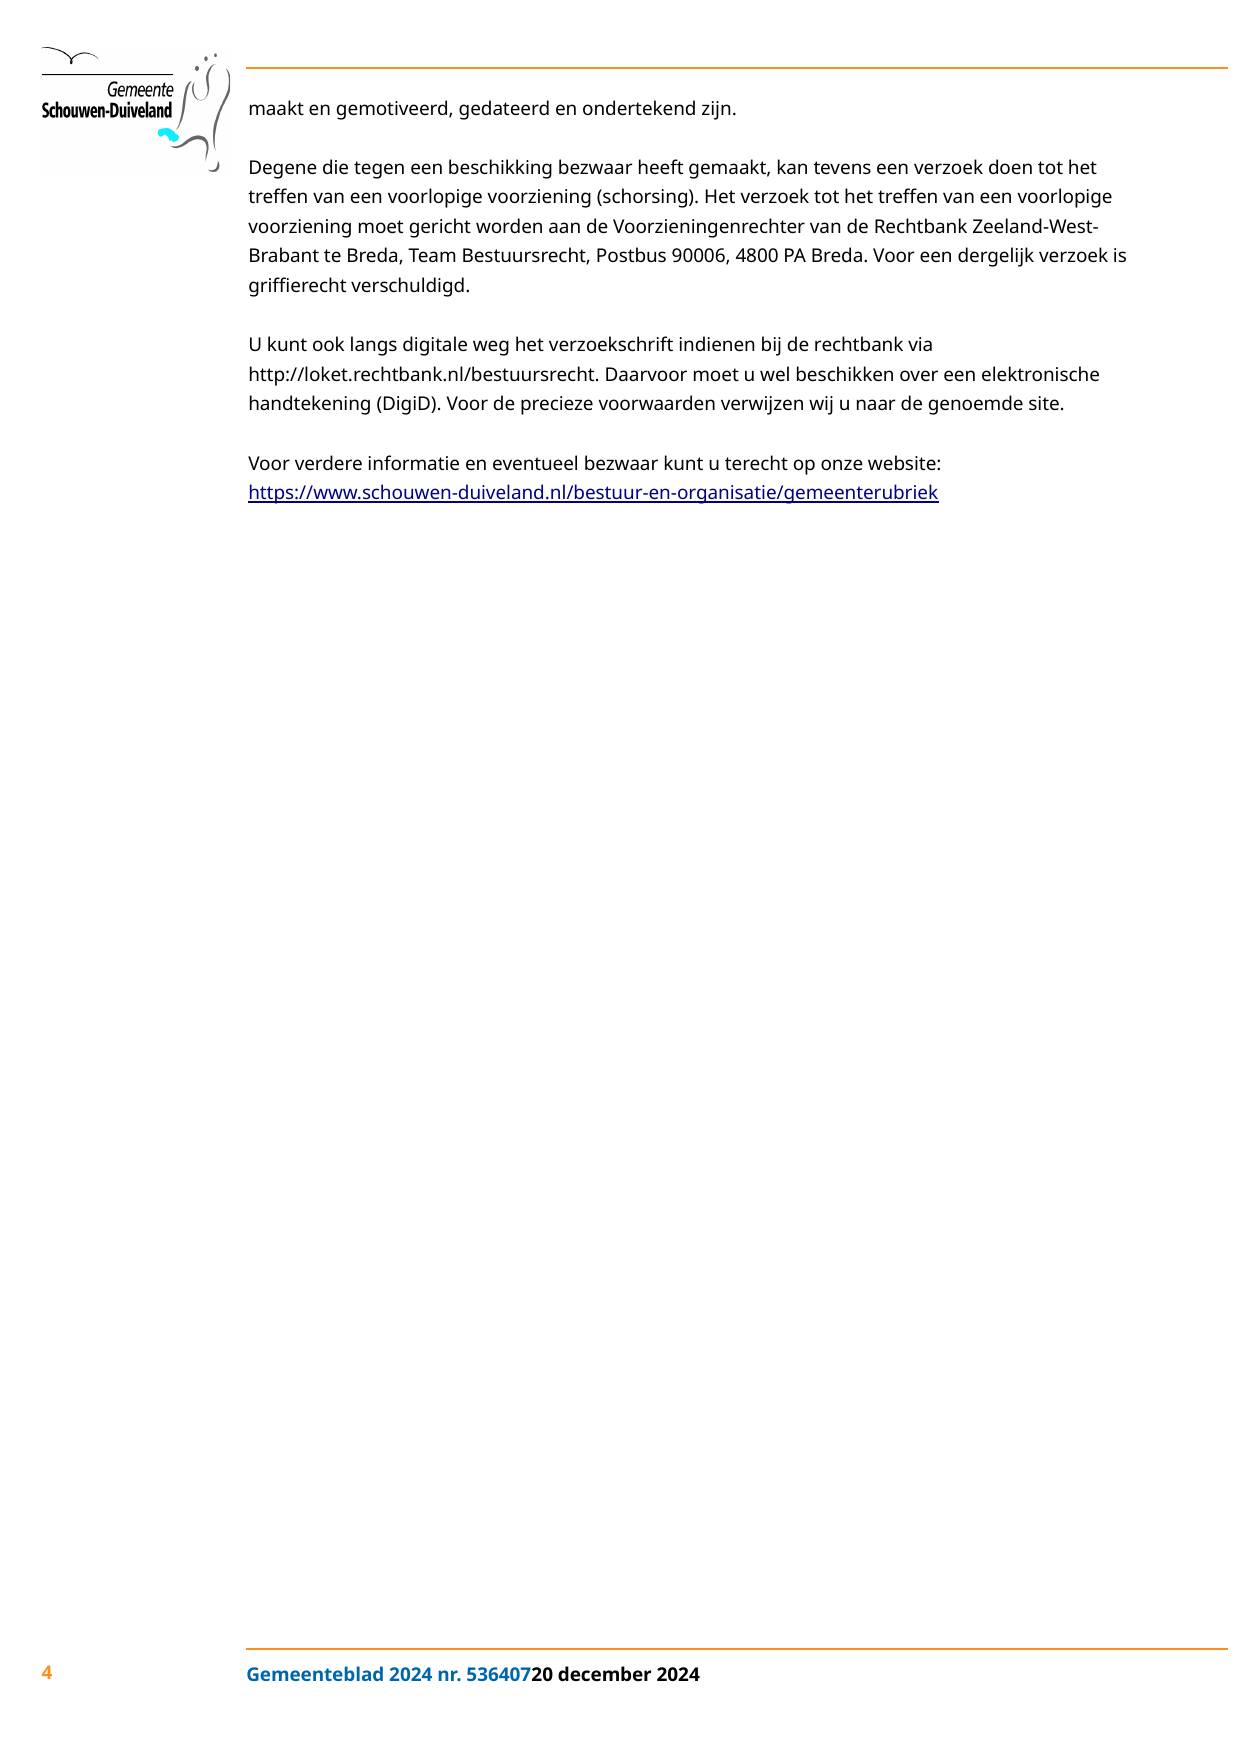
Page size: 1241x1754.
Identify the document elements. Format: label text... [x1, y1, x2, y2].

text Voor verdere informatie en eventueel bezwaar kunt u terecht op onze website: https://www.schouwen-duiveland.nl/bestuur-en-organisatie/gemeenterubriek [248, 450, 1152, 505]
text U kunt ook langs digitale weg het verzoekschrift indienen bij de rechtbank via http://loket.rechtbank.nl/bestuursrecht. Daarvoor moet u wel beschikken over een elektronische handtekening (DigiD). Voor de precieze voorwaarden verwijzen wij u naar de genoemde site. [248, 331, 1152, 416]
picture [41, 47, 231, 172]
text Degene die tegen een beschikking bezwaar heeft gemaakt, kan tevens een verzoek doen tot het treffen van een voorlopige voorziening (schorsing). Het verzoek tot het treffen van een voorlopige voorziening moet gericht worden aan de Voorzieningenrechter van de Rechtbank Zeeland-West-Brabant te Breda, Team Bestuursrecht, Postbus 90006, 4800 PA Breda. Voor een dergelijk verzoek is griffierecht verschuldigd. [248, 154, 1152, 298]
text maakt en gemotiveerd, gedateerd en ondertekend zijn. [248, 95, 1152, 121]
